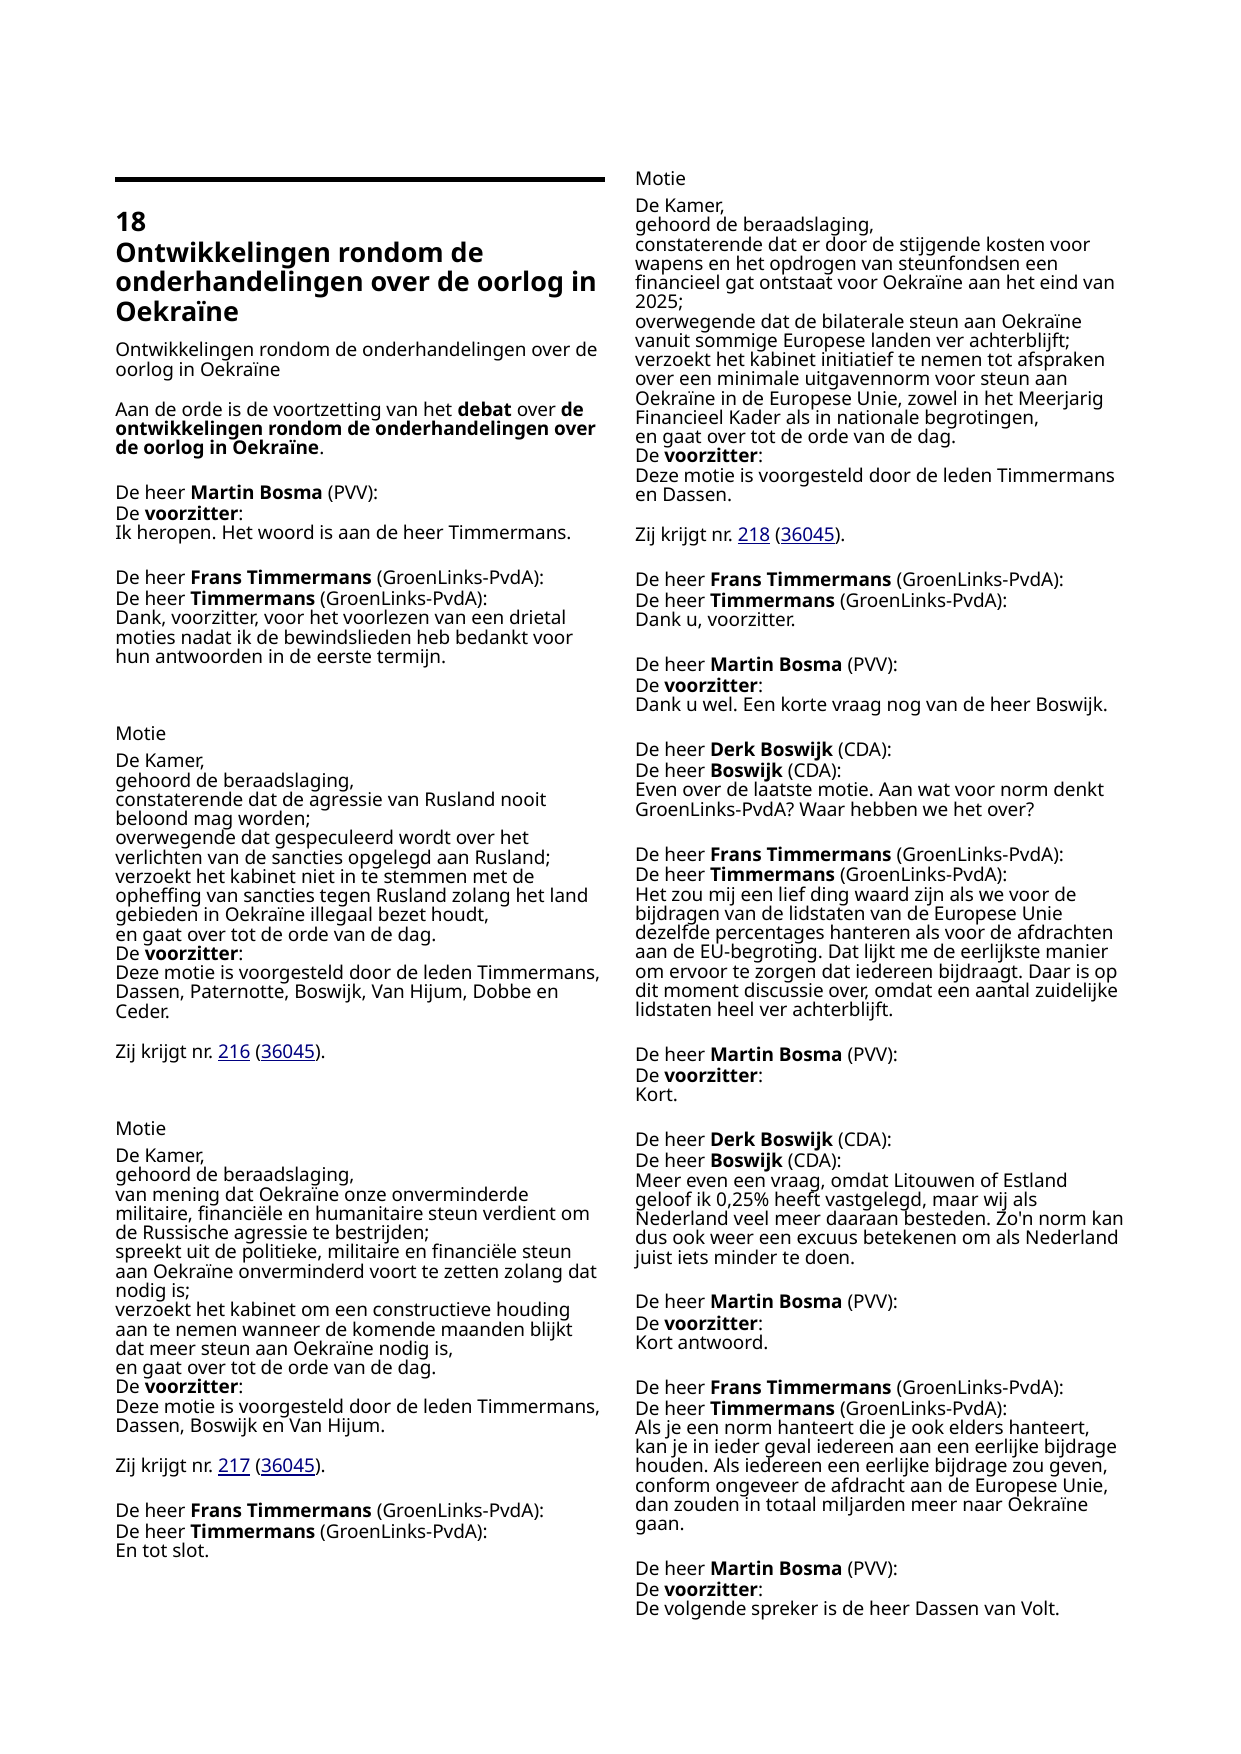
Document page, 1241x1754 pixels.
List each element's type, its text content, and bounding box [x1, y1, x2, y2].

text De Kamer, [635, 197, 1125, 216]
text constaterende dat de agressie van Rusland nooit beloond mag worden; [115, 791, 605, 829]
text overwegende dat gespeculeerd wordt over het verlichten van de sancties opgelegd aan Rusland; [115, 829, 605, 868]
text De heer Martin Bosma (PVV): [635, 1041, 1125, 1067]
text De heer Frans Timmermans (GroenLinks-PvdA): [635, 1374, 1125, 1399]
text Deze motie is voorgesteld door de leden Timmermans, Dassen, Boswijk en Van Hijum. [115, 1398, 605, 1436]
text 18 [115, 203, 605, 239]
text gehoord de beraadslaging, [635, 216, 1125, 236]
text De voorzitter: [115, 505, 605, 524]
text De heer Timmermans (GroenLinks-PvdA): [115, 590, 605, 609]
text van mening dat Oekraïne onze onverminderde militaire, financiële en humanitaire steun verdient om de Russische agressie te bestrijden; [115, 1186, 605, 1243]
text spreekt uit de politieke, militaire en financiële steun aan Oekraïne onverminderd voort te zetten zolang dat nodig is; [115, 1243, 605, 1301]
text en gaat over tot de orde van de dag. [115, 1359, 605, 1378]
text De voorzitter: [115, 945, 605, 964]
text Aan de orde is de voortzetting van het debat over de ontwikkelingen rondom de onderhandelingen over de oorlog in Oekraïne. [115, 401, 605, 458]
text Meer even een vraag, omdat Litouwen of Estland geloof ik 0,25% heeft vastgelegd, maar wij als Nederland veel meer daaraan besteden. Zo'n norm kan dus ook weer een excuus betekenen om als Nederland juist iets minder te doen. [635, 1172, 1125, 1268]
text De voorzitter: [635, 677, 1125, 696]
text De voorzitter: [635, 1581, 1125, 1600]
text Dank u wel. Een korte vraag nog van de heer Boswijk. [635, 696, 1125, 716]
text Motie [115, 721, 605, 746]
text gehoord de beraadslaging, [115, 1166, 605, 1186]
text Ontwikkelingen rondom de onderhandelingen over de oorlog in Oekraïne [115, 239, 605, 341]
text verzoekt het kabinet niet in te stemmen met de opheffing van sancties tegen Rusland zolang het land gebieden in Oekraïne illegaal bezet houdt, [115, 868, 605, 926]
text Ik heropen. Het woord is aan de heer Timmermans. [115, 524, 605, 543]
text Deze motie is voorgesteld door de leden Timmermans en Dassen. [635, 467, 1125, 505]
text Als je een norm hanteert die je ook elders hanteert, kan je in ieder geval iedereen aan een eerlijke bijdrage houden. Als iedereen een eerlijke bijdrage zou geven, conform ongeveer de afdracht aan de Europese Unie, dan zouden in totaal miljarden meer naar Oekraïne gaan. [635, 1419, 1125, 1534]
text constaterende dat er door de stijgende kosten voor wapens en het opdrogen van steunfondsen een financieel gat ontstaat voor Oekraïne aan het eind van 2025; [635, 236, 1125, 313]
text overwegende dat de bilaterale steun aan Oekraïne vanuit sommige Europese landen ver achterblijft; [635, 313, 1125, 351]
text De heer Derk Boswijk (CDA): [635, 736, 1125, 762]
text Dank, voorzitter, voor het voorlezen van een drietal moties nadat ik de bewindslieden heb bedankt voor hun antwoorden in de eerste termijn. [115, 609, 605, 667]
text verzoekt het kabinet initiatief te nemen tot afspraken over een minimale uitgavennorm voor steun aan Oekraïne in de Europese Unie, zowel in het Meerjarig Financieel Kader als in nationale begrotingen, [635, 351, 1125, 428]
text De heer Timmermans (GroenLinks-PvdA): [635, 1399, 1125, 1419]
text De heer Timmermans (GroenLinks-PvdA): [115, 1523, 605, 1542]
text De volgende spreker is de heer Dassen van Volt. [635, 1600, 1125, 1619]
text De heer Martin Bosma (PVV): [115, 479, 605, 505]
text De heer Frans Timmermans (GroenLinks-PvdA): [115, 564, 605, 590]
text De heer Timmermans (GroenLinks-PvdA): [635, 866, 1125, 886]
text De heer Frans Timmermans (GroenLinks-PvdA): [115, 1497, 605, 1523]
text Deze motie is voorgesteld door de leden Timmermans, Dassen, Paternotte, Boswijk, Van Hijum, Dobbe en Ceder. [115, 964, 605, 1022]
text Het zou mij een lief ding waard zijn als we voor de bijdragen van de lidstaten van de Europese Unie dezelfde percentages hanteren als voor de afdrachten aan de EU-begroting. Dat lijkt me de eerlijkste manier om ervoor te zorgen dat iedereen bijdraagt. Daar is op dit moment discussie over, omdat een aantal zuidelijke lidstaten heel ver achterblijft. [635, 886, 1125, 1021]
text De voorzitter: [115, 1378, 605, 1398]
text De Kamer, [115, 1147, 605, 1166]
text Motie [115, 1116, 605, 1141]
text en gaat over tot de orde van de dag. [635, 428, 1125, 447]
text gehoord de beraadslaging, [115, 772, 605, 791]
text De heer Derk Boswijk (CDA): [635, 1127, 1125, 1152]
text De voorzitter: [635, 1314, 1125, 1334]
text en gaat over tot de orde van de dag. [115, 926, 605, 945]
text Zij krijgt nr. 216 (36045). [115, 1043, 605, 1062]
text De heer Martin Bosma (PVV): [635, 1555, 1125, 1581]
text Kort antwoord. [635, 1334, 1125, 1353]
text Ontwikkelingen rondom de onderhandelingen over de oorlog in Oekraïne [115, 341, 605, 380]
text De heer Boswijk (CDA): [635, 762, 1125, 781]
text De heer Boswijk (CDA): [635, 1152, 1125, 1172]
text Zij krijgt nr. 218 (36045). [635, 526, 1125, 545]
text Dank u, voorzitter. [635, 611, 1125, 630]
text Motie [635, 165, 1125, 191]
text Even over de laatste motie. Aan wat voor norm denkt GroenLinks-PvdA? Waar hebben we het over? [635, 781, 1125, 820]
text De heer Frans Timmermans (GroenLinks-PvdA): [635, 566, 1125, 592]
text De voorzitter: [635, 447, 1125, 467]
text De voorzitter: [635, 1067, 1125, 1086]
text Kort. [635, 1086, 1125, 1106]
text En tot slot. [115, 1542, 605, 1561]
text Zij krijgt nr. 217 (36045). [115, 1457, 605, 1476]
text verzoekt het kabinet om een constructieve houding aan te nemen wanneer de komende maanden blijkt dat meer steun aan Oekraïne nodig is, [115, 1301, 605, 1359]
text De heer Martin Bosma (PVV): [635, 1289, 1125, 1314]
text De heer Martin Bosma (PVV): [635, 651, 1125, 677]
text De heer Timmermans (GroenLinks-PvdA): [635, 592, 1125, 611]
text De Kamer, [115, 752, 605, 772]
text De heer Frans Timmermans (GroenLinks-PvdA): [635, 841, 1125, 866]
